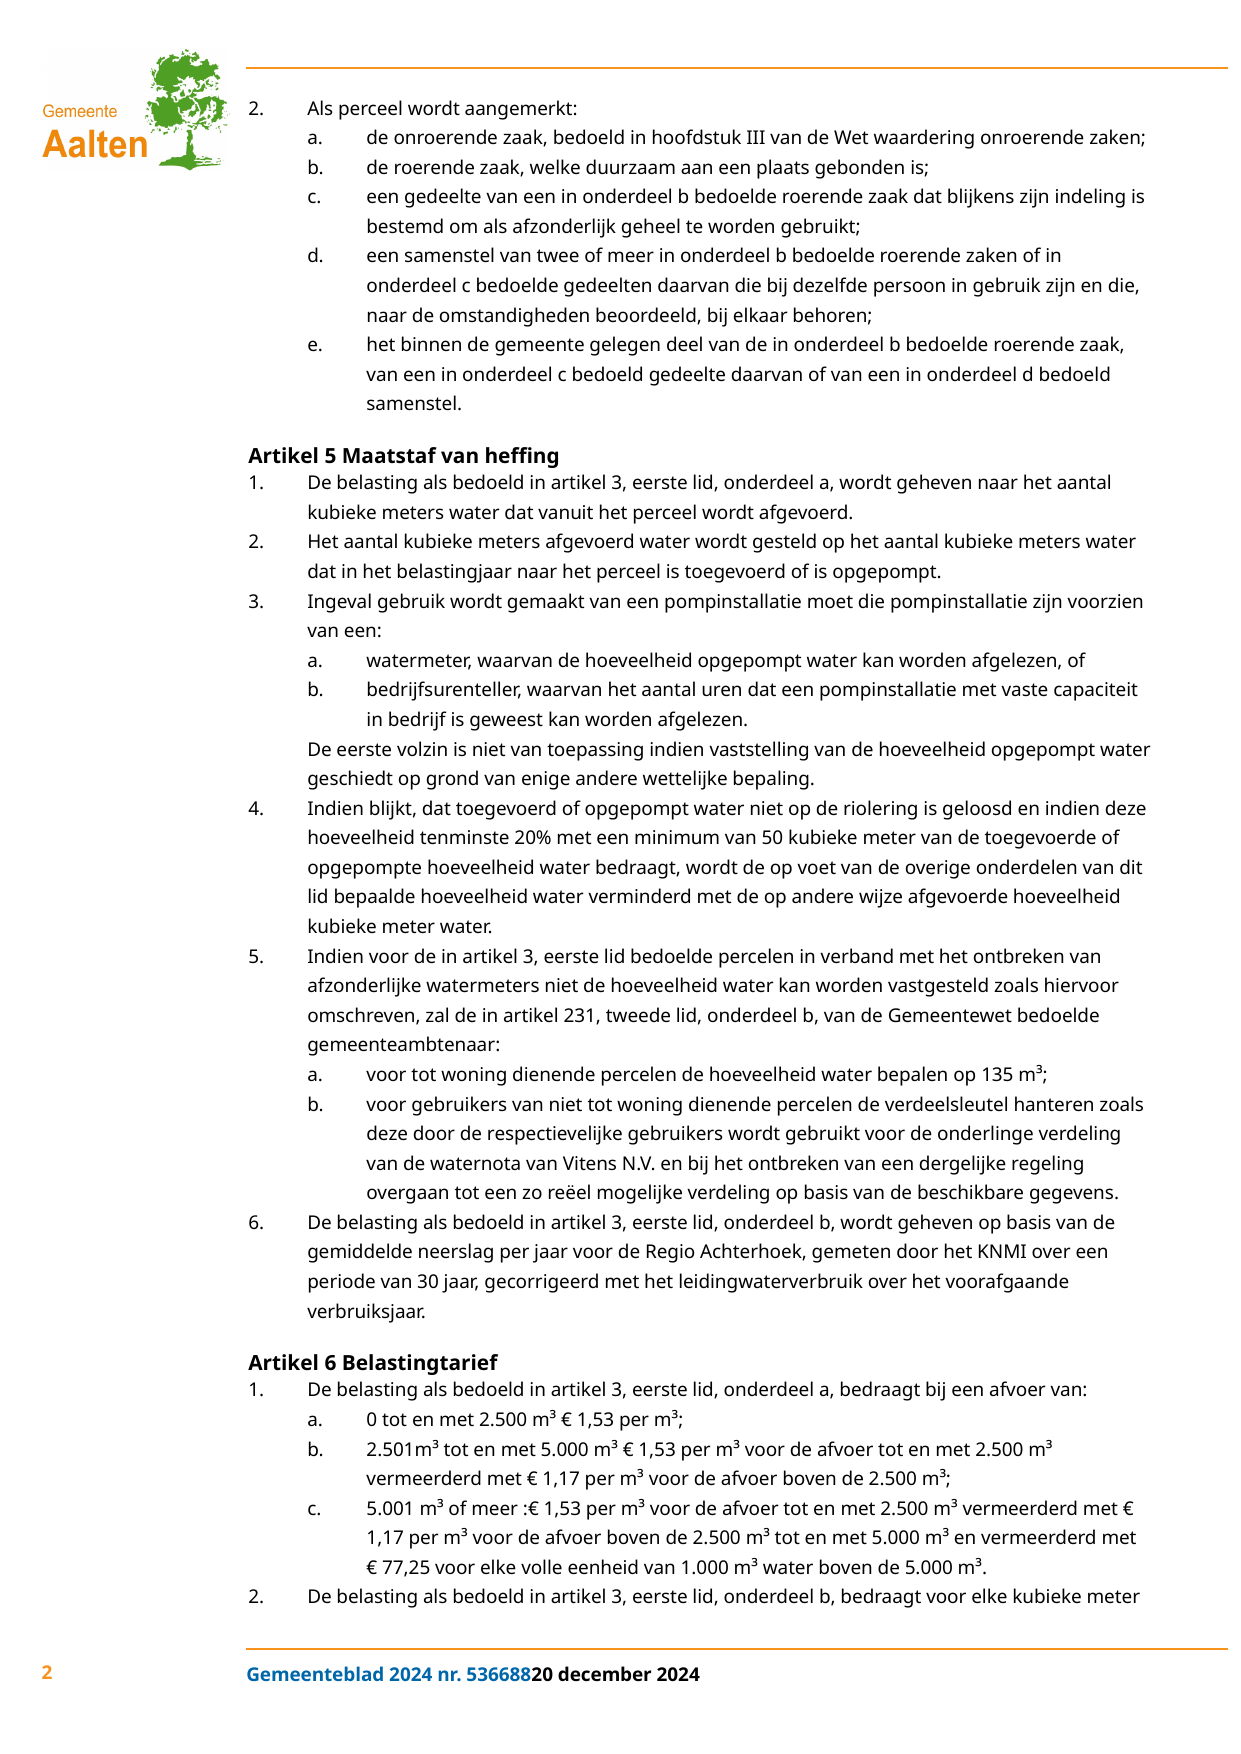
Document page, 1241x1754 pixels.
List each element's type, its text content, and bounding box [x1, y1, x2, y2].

list 0 tot en met 2.500 m³ € 1,53 per m³; [307, 1406, 1152, 1432]
text Artikel 5 Maatstaf van heffing [248, 441, 1152, 469]
list De belasting als bedoeld in artikel 3, eerste lid, onderdeel b, bedraagt voor elke kubieke meter [248, 1584, 1152, 1609]
list voor gebruikers van niet tot woning dienende percelen de verdeelsleutel hanteren zoals deze door de respectievelijke gebruikers wordt gebruikt voor de onderlinge verdeling van de waternota van Vitens N.V. en bij het ontbreken van een dergelijke regeling overgaan tot een zo reëel mogelijke verdeling op basis van de beschikbare gegevens. [307, 1091, 1152, 1205]
list voor tot woning dienende percelen de hoeveelheid water bepalen op 135 m³; [307, 1061, 1152, 1087]
list een gedeelte van een in onderdeel b bedoelde roerende zaak dat blijkens zijn indeling is bestemd om als afzonderlijk geheel te worden gebruikt; [307, 183, 1152, 239]
list De belasting als bedoeld in artikel 3, eerste lid, onderdeel b, wordt geheven op basis van de gemiddelde neerslag per jaar voor de Regio Achterhoek, gemeten door het KNMI over een periode van 30 jaar, gecorrigeerd met het leidingwaterverbruik over het voorafgaande verbruiksjaar. [248, 1209, 1152, 1323]
list De eerste volzin is niet van toepassing indien vaststelling van de hoeveelheid opgepompt water geschiedt op grond van enige andere wettelijke bepaling. [248, 736, 1152, 791]
picture [41, 47, 231, 172]
list 2.501m³ tot en met 5.000 m³ € 1,53 per m³ voor de afvoer tot en met 2.500 m³ vermeerderd met € 1,17 per m³ voor de afvoer boven de 2.500 m³; [307, 1436, 1152, 1491]
text Artikel 6 Belastingtarief [248, 1348, 1152, 1377]
list Als perceel wordt aangemerkt: [248, 95, 1152, 121]
list Ingeval gebruik wordt gemaakt van een pompinstallatie moet die pompinstallatie zijn voorzien van een: [248, 588, 1152, 643]
list Indien blijkt, dat toegevoerd of opgepompt water niet op de riolering is geloosd en indien deze hoeveelheid tenminste 20% met een minimum van 50 kubieke meter van de toegevoerde of opgepompte hoeveelheid water bedraagt, wordt de op voet van de overige onderdelen van dit lid bepaalde hoeveelheid water verminderd met de op andere wijze afgevoerde hoeveelheid kubieke meter water. [248, 795, 1152, 939]
list 5.001 m³ of meer :€ 1,53 per m³ voor de afvoer tot en met 2.500 m³ vermeerderd met € 1,17 per m³ voor de afvoer boven de 2.500 m³ tot en met 5.000 m³ en vermeerderd met € 77,25 voor elke volle eenheid van 1.000 m³ water boven de 5.000 m³. [307, 1495, 1152, 1580]
list de roerende zaak, welke duurzaam aan een plaats gebonden is; [307, 154, 1152, 180]
list watermeter, waarvan de hoeveelheid opgepompt water kan worden afgelezen, of [307, 647, 1152, 673]
list de onroerende zaak, bedoeld in hoofdstuk III van de Wet waardering onroerende zaken; [307, 124, 1152, 150]
list Indien voor de in artikel 3, eerste lid bedoelde percelen in verband met het ontbreken van afzonderlijke watermeters niet de hoeveelheid water kan worden vastgesteld zoals hiervoor omschreven, zal de in artikel 231, tweede lid, onderdeel b, van de Gemeentewet bedoelde gemeenteambtenaar: [248, 943, 1152, 1057]
list De belasting als bedoeld in artikel 3, eerste lid, onderdeel a, bedraagt bij een afvoer van: [248, 1377, 1152, 1402]
list bedrijfsurenteller, waarvan het aantal uren dat een pompinstallatie met vaste capaciteit in bedrijf is geweest kan worden afgelezen. [307, 677, 1152, 732]
list het binnen de gemeente gelegen deel van de in onderdeel b bedoelde roerende zaak, van een in onderdeel c bedoeld gedeelte daarvan of van een in onderdeel d bedoeld samenstel. [307, 331, 1152, 416]
list Het aantal kubieke meters afgevoerd water wordt gesteld op het aantal kubieke meters water dat in het belastingjaar naar het perceel is toegevoerd of is opgepompt. [248, 529, 1152, 584]
list De belasting als bedoeld in artikel 3, eerste lid, onderdeel a, wordt geheven naar het aantal kubieke meters water dat vanuit het perceel wordt afgevoerd. [248, 469, 1152, 525]
list een samenstel van twee of meer in onderdeel b bedoelde roerende zaken of in onderdeel c bedoelde gedeelten daarvan die bij dezelfde persoon in gebruik zijn en die, naar de omstandigheden beoordeeld, bij elkaar behoren; [307, 243, 1152, 328]
